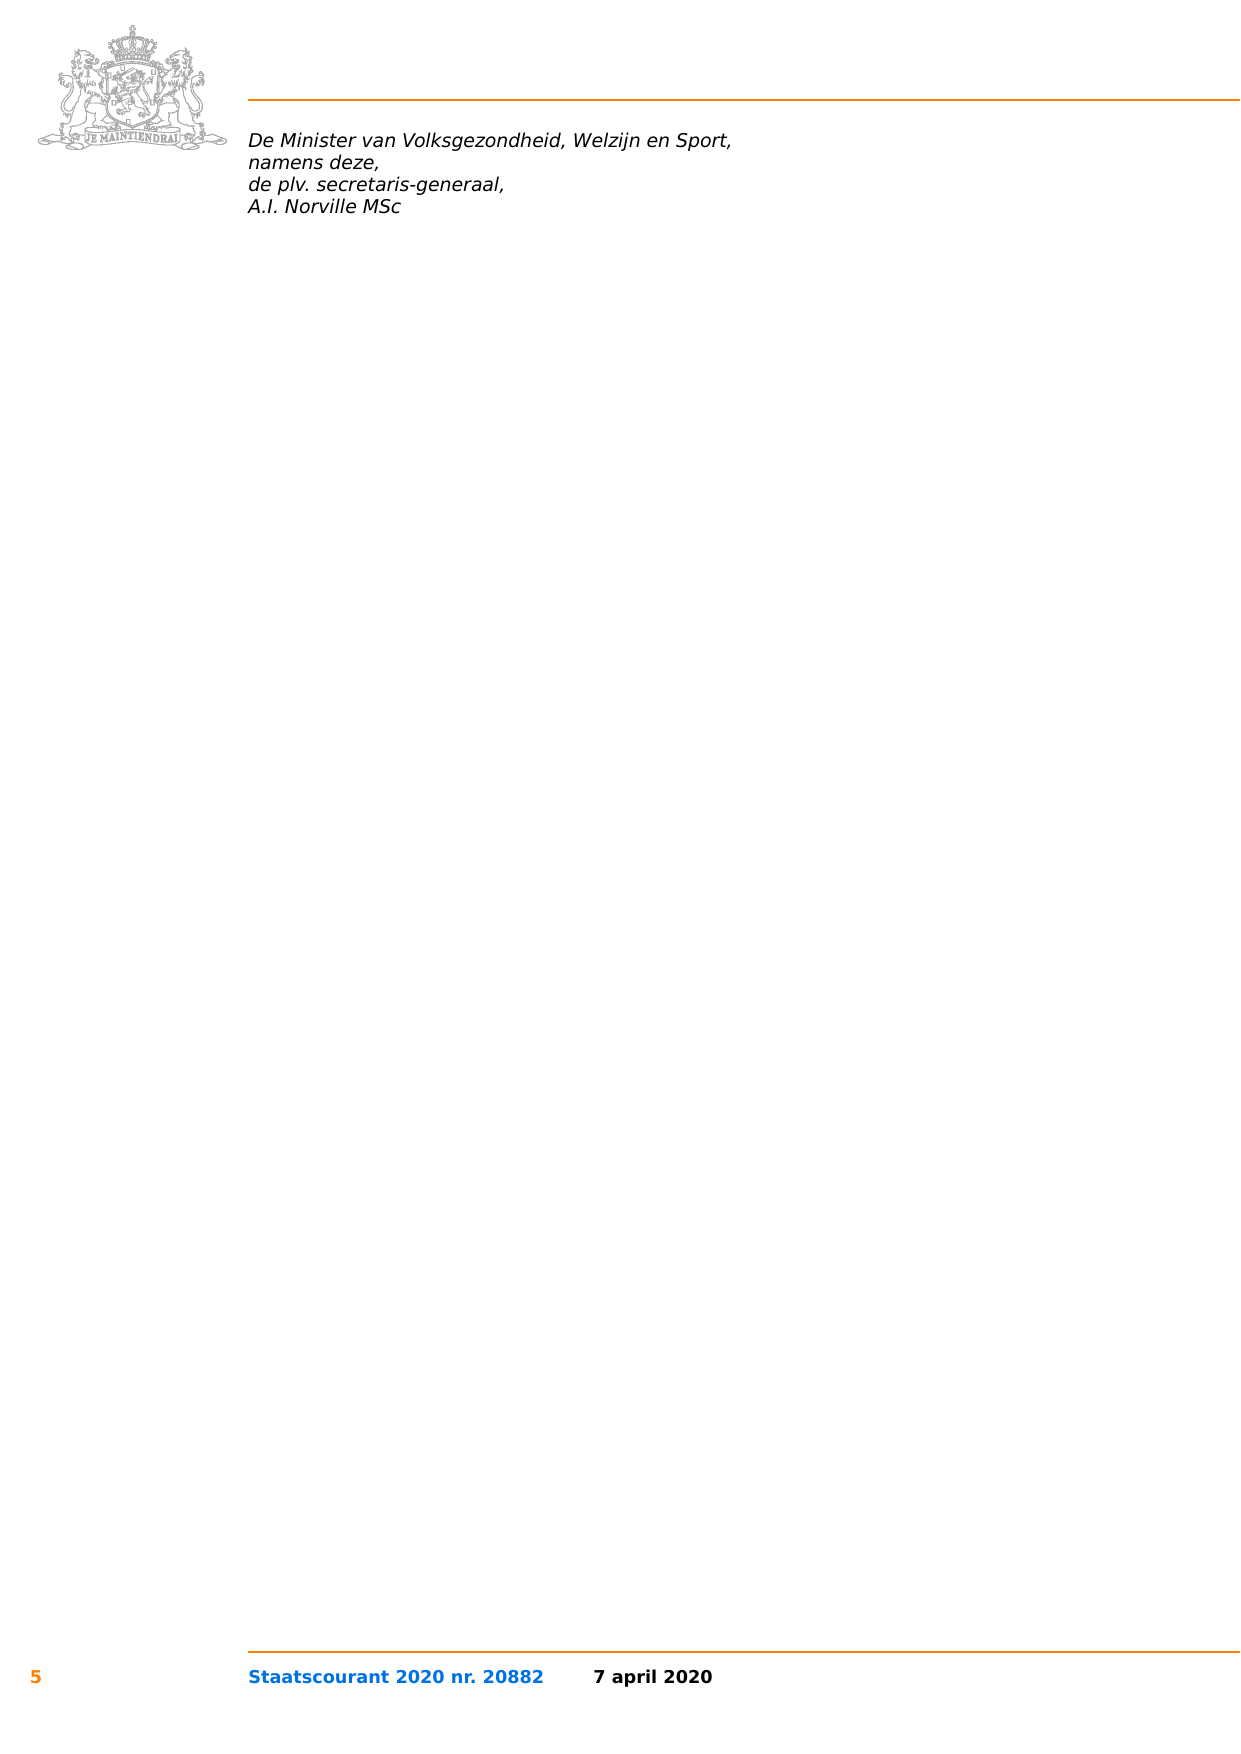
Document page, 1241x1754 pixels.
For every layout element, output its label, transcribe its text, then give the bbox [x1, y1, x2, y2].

picture [38, 25, 227, 150]
text De Minister van Volksgezondheid, Welzijn en Sport, namens deze, de plv. secretaris-generaal, A.I. Norville MSc [248, 130, 1163, 218]
